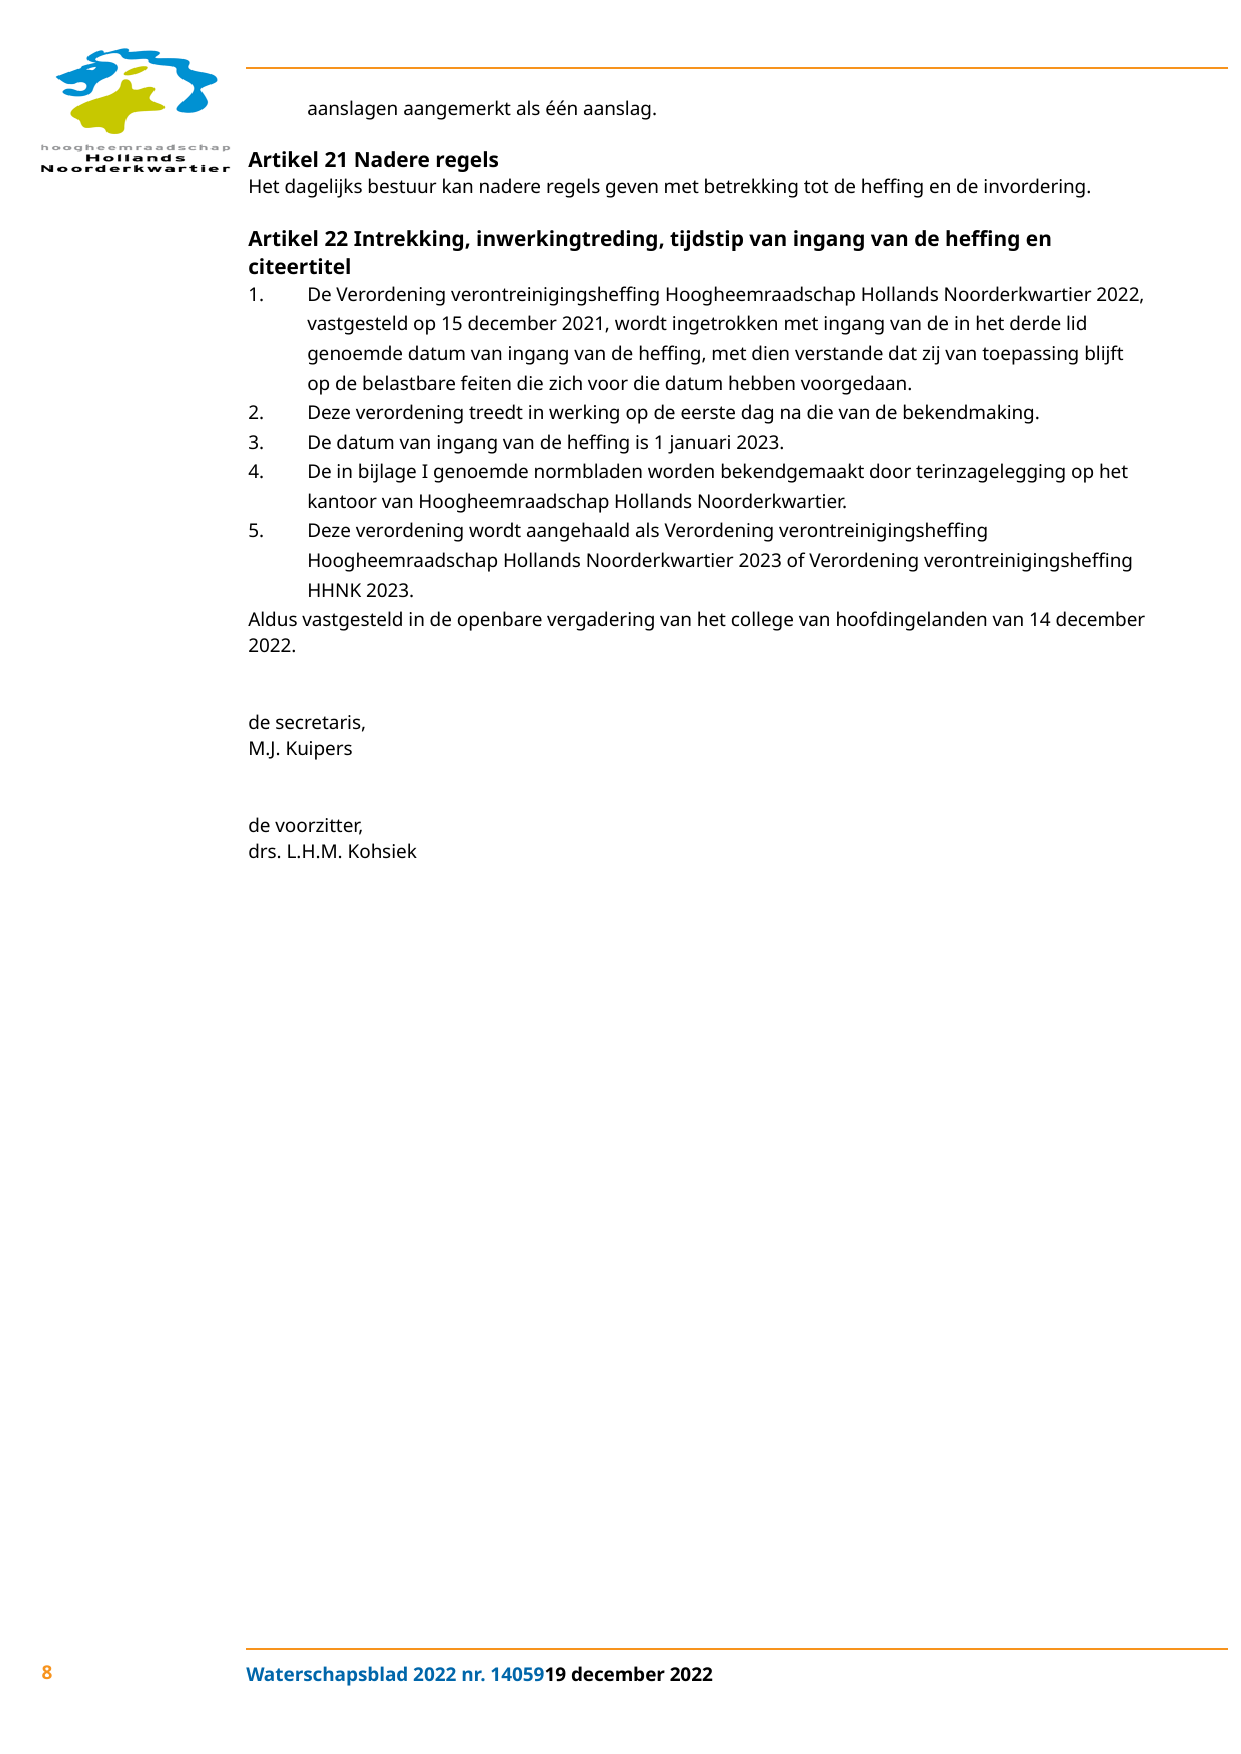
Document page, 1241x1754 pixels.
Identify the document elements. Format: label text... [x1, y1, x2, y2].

picture [41, 47, 231, 172]
list De datum van ingang van de heffing is 1 januari 2023. [248, 429, 1152, 454]
text M.J. Kuipers [248, 735, 1152, 761]
text drs. L.H.M. Kohsiek [248, 838, 1152, 864]
text Het dagelijks bestuur kan nadere regels geven met betrekking tot de heffing en de invordering. [248, 174, 1152, 199]
text de secretaris, [248, 709, 1152, 735]
list De Verordening verontreinigingsheffing Hoogheemraadschap Hollands Noorderkwartier 2022, vastgesteld op 15 december 2021, wordt ingetrokken met ingang van de in het derde lid genoemde datum van ingang van de heffing, met dien verstande dat zij van toepassing blijft op de belastbare feiten die zich voor die datum hebben voorgedaan. [248, 281, 1152, 395]
text Aldus vastgesteld in de openbare vergadering van het college van hoofdingelanden van 14 december 2022. [248, 606, 1152, 658]
text de voorzitter, [248, 812, 1152, 838]
text Artikel 21 Nadere regels [248, 145, 1152, 174]
list De in bijlage I genoemde normbladen worden bekendgemaakt door terinzagelegging op het kantoor van Hoogheemraadschap Hollands Noorderkwartier. [248, 458, 1152, 514]
list aanslagen aangemerkt als één aanslag. [248, 95, 1152, 121]
list Deze verordening treedt in werking op de eerste dag na die van de bekendmaking. [248, 399, 1152, 425]
list Deze verordening wordt aangehaald als Verordening verontreinigingsheffing Hoogheemraadschap Hollands Noorderkwartier 2023 of Verordening verontreinigingsheffing HHNK 2023. [248, 518, 1152, 602]
text Artikel 22 Intrekking, inwerkingtreding, tijdstip van ingang van de heffing en citeertitel [248, 224, 1152, 281]
